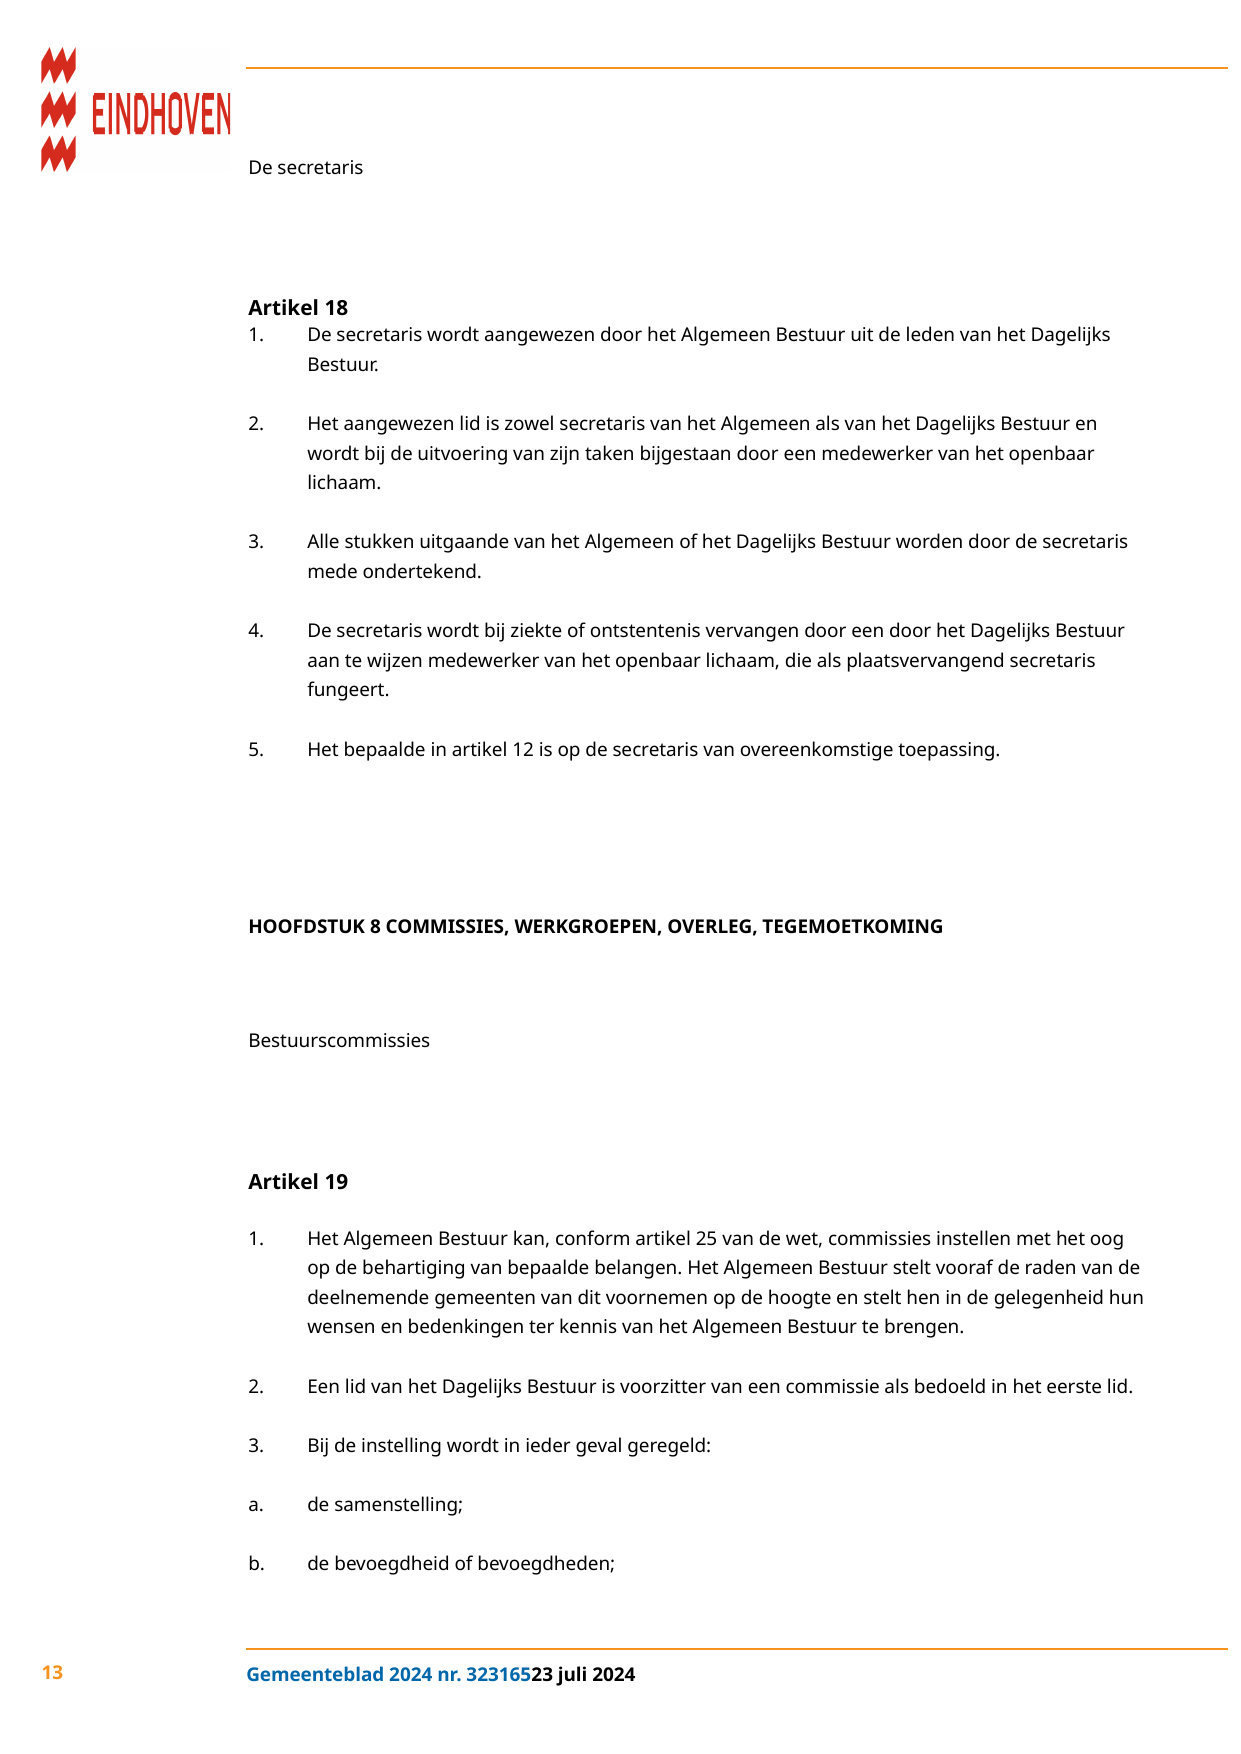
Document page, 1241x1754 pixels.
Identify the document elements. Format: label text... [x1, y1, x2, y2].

text HOOFDSTUK 8 COMMISSIES, WERKGROEPEN, OVERLEG, TEGEMOETKOMING [248, 913, 1152, 939]
list De secretaris wordt aangewezen door het Algemeen Bestuur uit de leden van het Dagelijks Bestuur. [248, 322, 1152, 377]
list Het bepaalde in artikel 12 is op de secretaris van overeenkomstige toepassing. [248, 736, 1152, 761]
text Artikel 18 [248, 293, 1152, 322]
list Het Algemeen Bestuur kan, conform artikel 25 van de wet, commissies instellen met het oog op de behartiging van bepaalde belangen. Het Algemeen Bestuur stelt vooraf de raden van de deelnemende gemeenten van dit voornemen op de hoogte en stelt hen in de gelegenheid hun wensen en bedenkingen ter kennis van het Algemeen Bestuur te brengen. [248, 1225, 1152, 1339]
text Bestuurscommissies [248, 1028, 1152, 1053]
list Het aangewezen lid is zowel secretaris van het Algemeen als van het Dagelijks Bestuur en wordt bij de uitvoering van zijn taken bijgestaan door een medewerker van het openbaar lichaam. [248, 410, 1152, 495]
list De secretaris wordt bij ziekte of ontstentenis vervangen door een door het Dagelijks Bestuur aan te wijzen medewerker van het openbaar lichaam, die als plaatsvervangend secretaris fungeert. [248, 617, 1152, 702]
list de bevoegdheid of bevoegdheden; [248, 1550, 1152, 1576]
list Alle stukken uitgaande van het Algemeen of het Dagelijks Bestuur worden door de secretaris mede ondertekend. [248, 529, 1152, 584]
text De secretaris [248, 154, 1152, 180]
picture [41, 47, 231, 172]
list Bij de instelling wordt in ieder geval geregeld: [248, 1432, 1152, 1458]
list de samenstelling; [248, 1491, 1152, 1517]
list Een lid van het Dagelijks Bestuur is voorzitter van een commissie als bedoeld in het eerste lid. [248, 1373, 1152, 1398]
text Artikel 19 [248, 1167, 1152, 1195]
